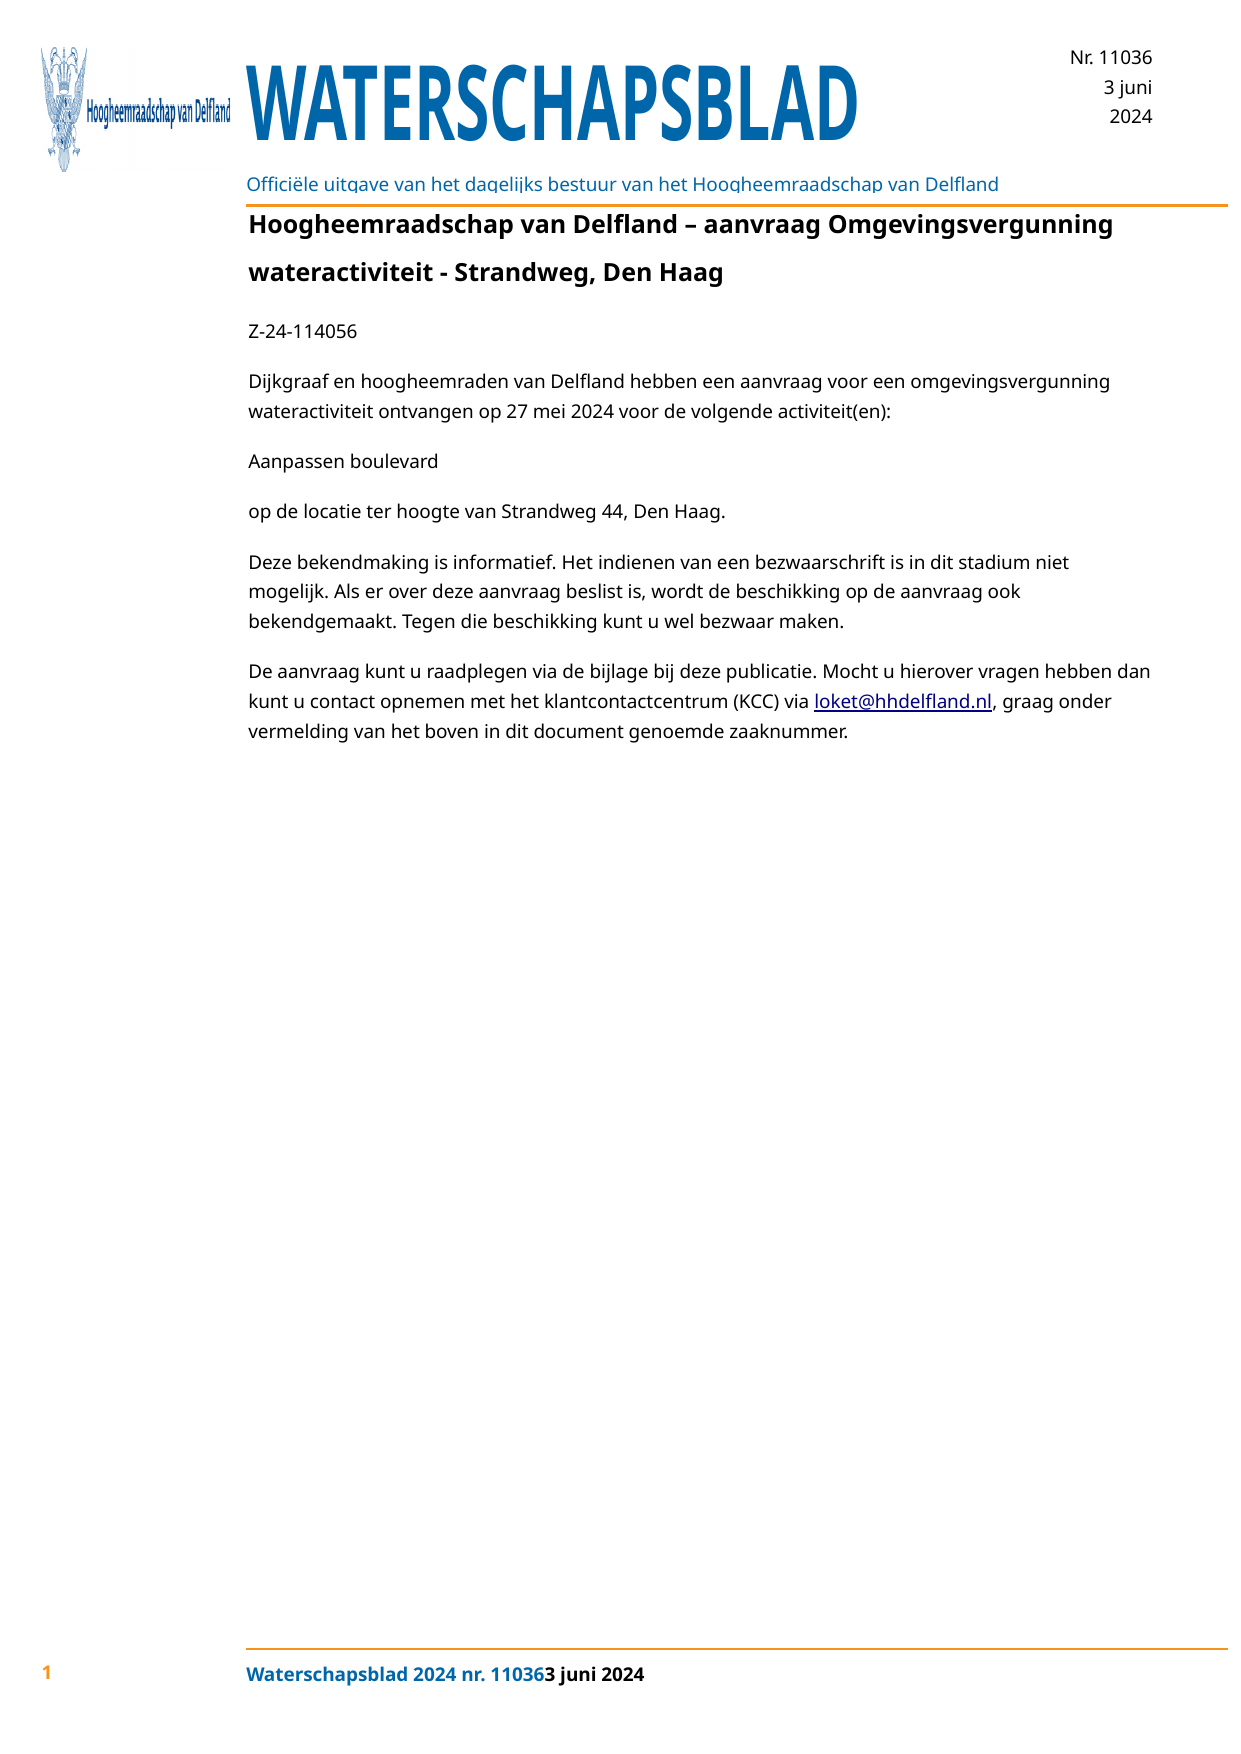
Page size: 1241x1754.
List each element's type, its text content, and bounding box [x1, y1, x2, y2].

text Deze bekendmaking is informatief. Het indienen van een bezwaarschrift is in dit stadium niet mogelijk. Als er over deze aanvraag beslist is, wordt de beschikking op de aanvraag ook bekendgemaakt. Tegen die beschikking kunt u wel bezwaar maken. [248, 549, 1152, 634]
text Aanpassen boulevard [248, 448, 1152, 474]
text De aanvraag kunt u raadplegen via de bijlage bij deze publicatie. Mocht u hierover vragen hebben dan kunt u contact opnemen met het klantcontactcentrum (KCC) via loket@hhdelfland.nl, graag onder vermelding van het boven in dit document genoemde zaaknummer. [248, 659, 1152, 744]
text Dijkgraaf en hoogheemraden van Delfland hebben een aanvraag voor een omgevingsvergunning wateractiviteit ontvangen op 27 mei 2024 voor de volgende activiteit(en): [248, 368, 1152, 424]
text Z-24-114056 [248, 318, 1152, 344]
text Hoogheemraadschap van Delfland – aanvraag Omgevingsvergunning wateractiviteit - Strandweg, Den Haag [248, 207, 1152, 288]
text op de locatie ter hoogte van Strandweg 44, Den Haag. [248, 499, 1152, 524]
picture [41, 47, 231, 172]
